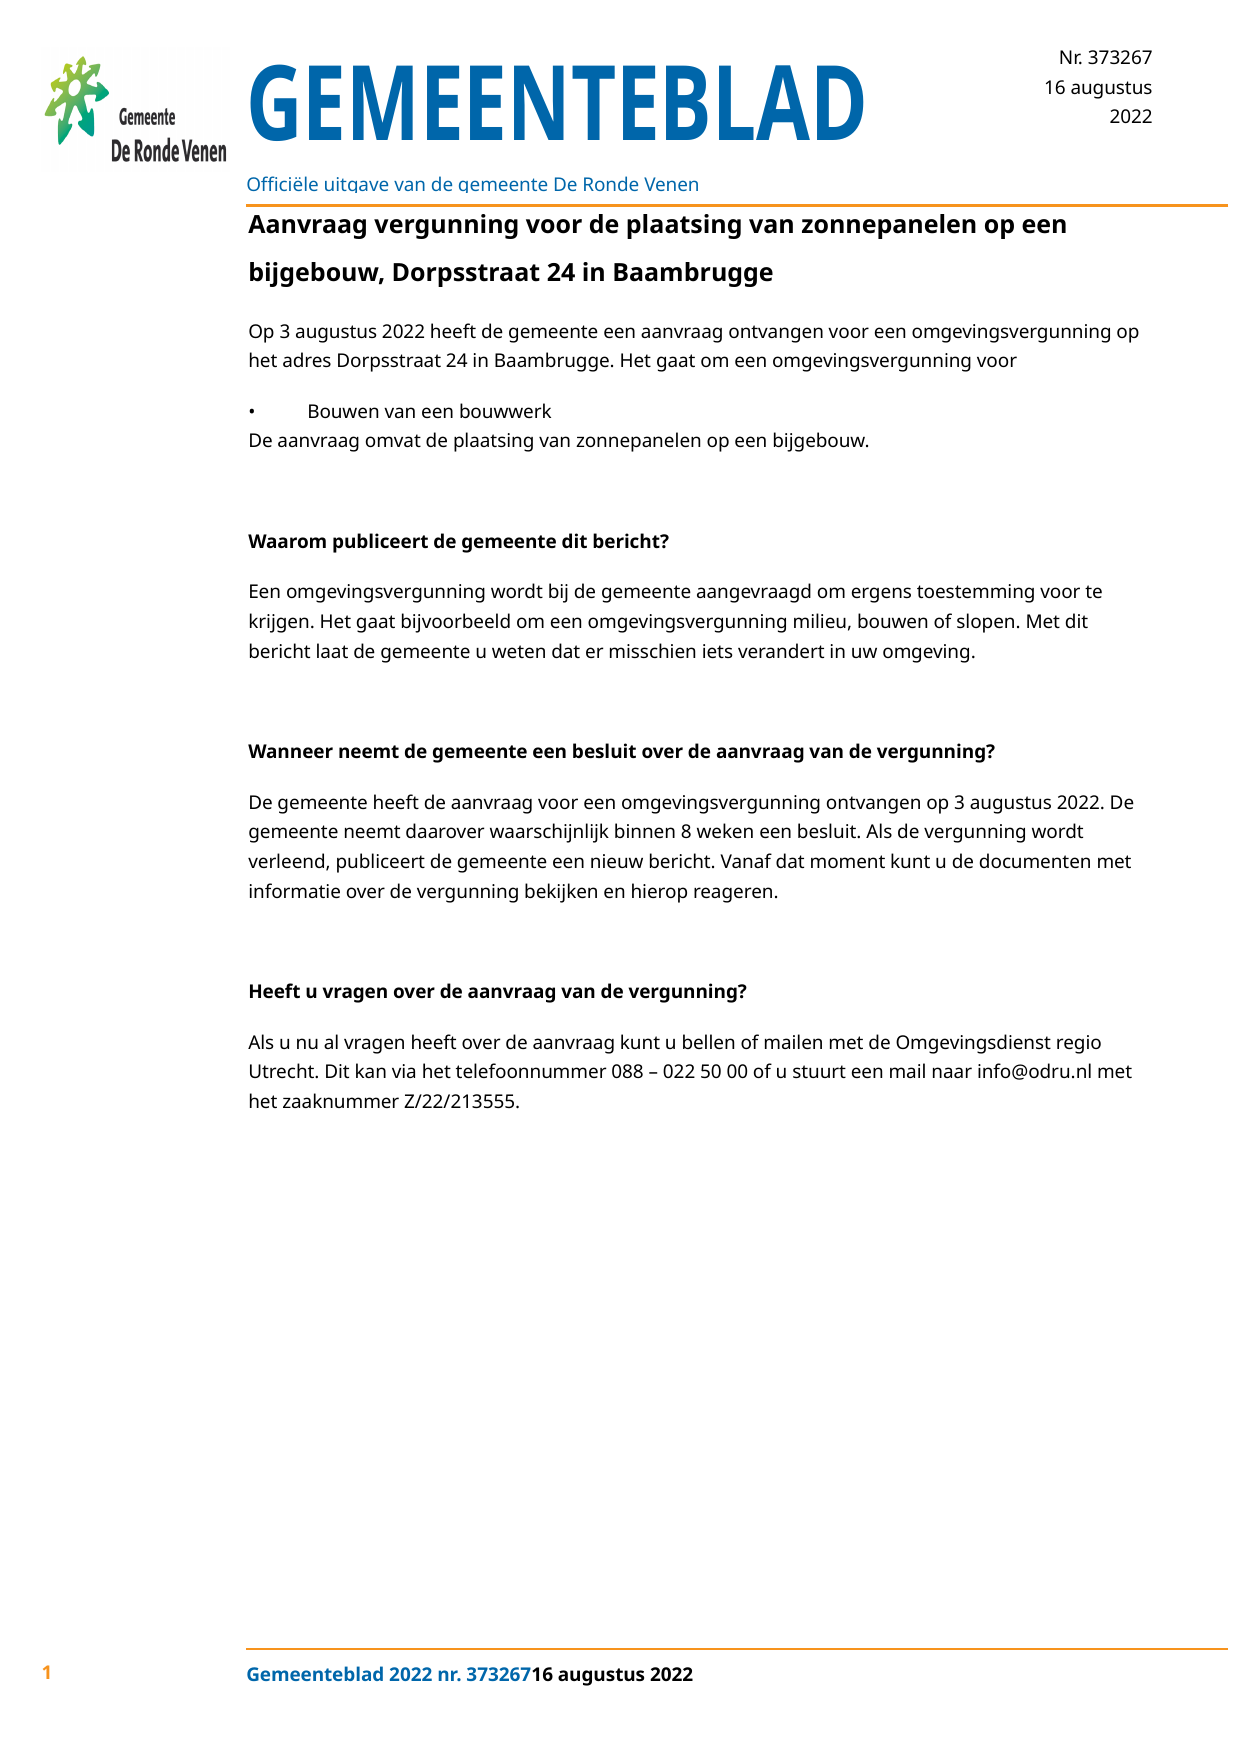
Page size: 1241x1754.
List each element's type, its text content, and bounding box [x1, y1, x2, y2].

text De aanvraag omvat de plaatsing van zonnepanelen op een bijgebouw. [248, 427, 1152, 453]
picture [41, 47, 231, 172]
text De gemeente heeft de aanvraag voor een omgevingsvergunning ontvangen op 3 augustus 2022. De gemeente neemt daarover waarschijnlijk binnen 8 weken een besluit. Als de vergunning wordt verleend, publiceert de gemeente een nieuw bericht. Vanaf dat moment kunt u de documenten met informatie over de vergunning bekijken en hierop reageren. [248, 789, 1152, 904]
text Aanvraag vergunning voor de plaatsing van zonnepanelen op een bijgebouw, Dorpsstraat 24 in Baambrugge [248, 207, 1152, 288]
text Wanneer neemt de gemeente een besluit over de aanvraag van de vergunning? [248, 739, 1152, 764]
text Waarom publiceert de gemeente dit bericht? [248, 528, 1152, 554]
text Als u nu al vragen heeft over de aanvraag kunt u bellen of mailen met de Omgevingsdienst regio Utrecht. Dit kan via het telefoonnummer 088 – 022 50 00 of u stuurt een mail naar info@odru.nl met het zaaknummer Z/22/213555. [248, 1029, 1152, 1114]
text Een omgevingsvergunning wordt bij de gemeente aangevraagd om ergens toestemming voor te krijgen. Het gaat bijvoorbeeld om een omgevingsvergunning milieu, bouwen of slopen. Met dit bericht laat de gemeente u weten dat er misschien iets verandert in uw omgeving. [248, 579, 1152, 664]
text Heeft u vragen over de aanvraag van de vergunning? [248, 979, 1152, 1004]
text Op 3 augustus 2022 heeft de gemeente een aanvraag ontvangen voor een omgevingsvergunning op het adres Dorpsstraat 24 in Baambrugge. Het gaat om een omgevingsvergunning voor [248, 318, 1152, 373]
list Bouwen van een bouwwerk [248, 398, 1152, 424]
